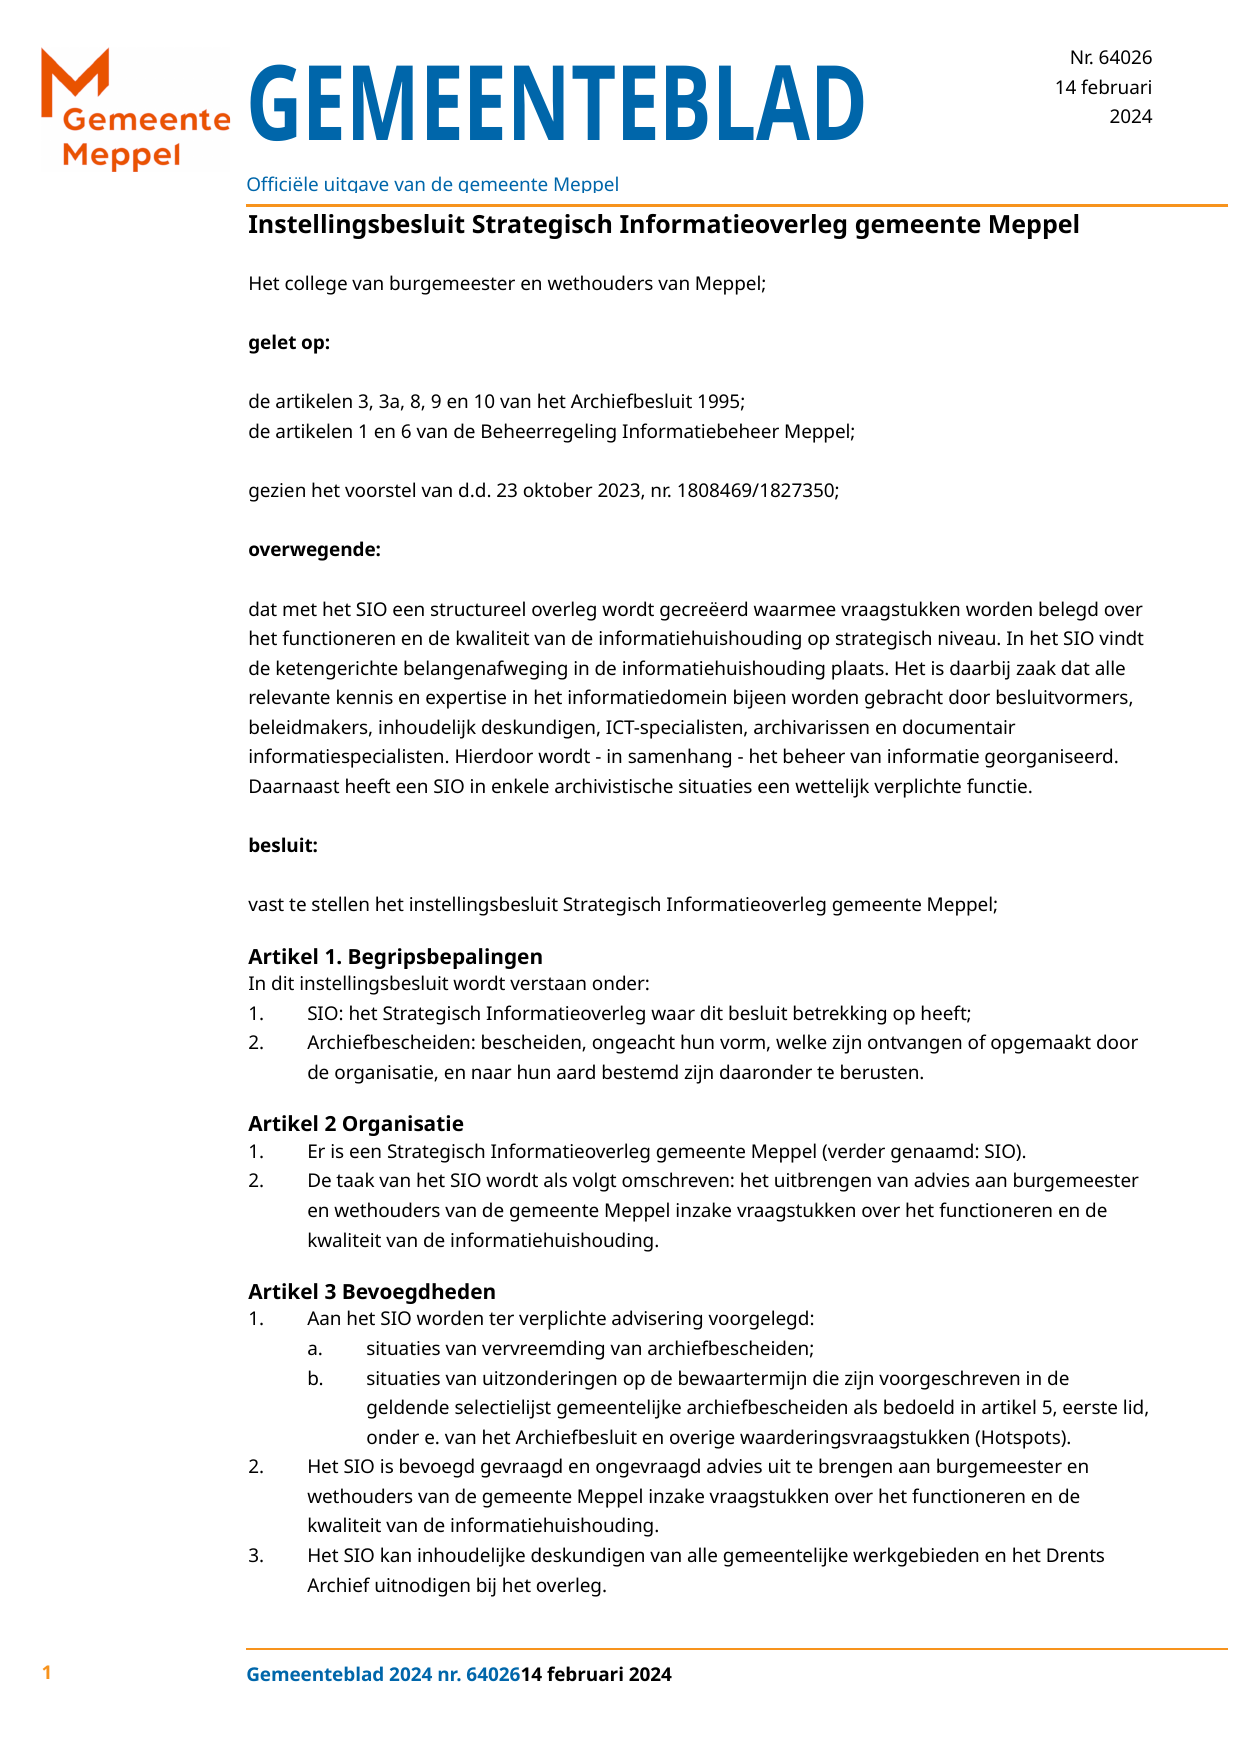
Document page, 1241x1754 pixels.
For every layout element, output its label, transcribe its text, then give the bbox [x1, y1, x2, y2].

text Artikel 1. Begripsbepalingen [248, 942, 1152, 970]
text vast te stellen het instellingsbesluit Strategisch Informatieoverleg gemeente Meppel; [248, 892, 1152, 917]
list SIO: het Strategisch Informatieoverleg waar dit besluit betrekking op heeft; [248, 1000, 1152, 1026]
text Artikel 2 Organisatie [248, 1109, 1152, 1138]
list De taak van het SIO wordt als volgt omschreven: het uitbrengen van advies aan burgemeester en wethouders van de gemeente Meppel inzake vraagstukken over het functioneren en de kwaliteit van de informatiehuishouding. [248, 1168, 1152, 1252]
text overwegende: [248, 537, 1152, 562]
text Instellingsbesluit Strategisch Informatieoverleg gemeente Meppel [248, 207, 1152, 241]
text In dit instellingsbesluit wordt verstaan onder: [248, 970, 1152, 996]
text Het college van burgemeester en wethouders van Meppel; [248, 270, 1152, 296]
text de artikelen 3, 3a, 8, 9 en 10 van het Archiefbesluit 1995; [248, 389, 1152, 414]
list Aan het SIO worden ter verplichte advisering voorgelegd: [248, 1306, 1152, 1331]
text de artikelen 1 en 6 van de Beheerregeling Informatiebeheer Meppel; [248, 418, 1152, 444]
list Het SIO is bevoegd gevraagd en ongevraagd advies uit te brengen aan burgemeester en wethouders van de gemeente Meppel inzake vraagstukken over het functioneren en de kwaliteit van de informatiehuishouding. [248, 1453, 1152, 1538]
list Archiefbescheiden: bescheiden, ongeacht hun vorm, welke zijn ontvangen of opgemaakt door de organisatie, en naar hun aard bestemd zijn daaronder te berusten. [248, 1029, 1152, 1085]
list Er is een Strategisch Informatieoverleg gemeente Meppel (verder genaamd: SIO). [248, 1138, 1152, 1164]
picture [41, 47, 231, 172]
text besluit: [248, 832, 1152, 858]
list situaties van uitzonderingen op de bewaartermijn die zijn voorgeschreven in de geldende selectielijst gemeentelijke archiefbescheiden als bedoeld in artikel 5, eerste lid, onder e. van het Archiefbesluit en overige waarderingsvraagstukken (Hotspots). [307, 1365, 1152, 1450]
text dat met het SIO een structureel overleg wordt gecreëerd waarmee vraagstukken worden belegd over het functioneren en de kwaliteit van de informatiehuishouding op strategisch niveau. In het SIO vindt de ketengerichte belangenafweging in de informatiehuishouding plaats. Het is daarbij zaak dat alle relevante kennis en expertise in het informatiedomein bijeen worden gebracht door besluitvormers, beleidmakers, inhoudelijk deskundigen, ICT-specialisten, archivarissen en documentair informatiespecialisten. Hierdoor wordt - in samenhang - het beheer van informatie georganiseerd. Daarnaast heeft een SIO in enkele archivistische situaties een wettelijk verplichte functie. [248, 596, 1152, 799]
text gezien het voorstel van d.d. 23 oktober 2023, nr. 1808469/1827350; [248, 477, 1152, 503]
text gelet op: [248, 329, 1152, 355]
list situaties van vervreemding van archiefbescheiden; [307, 1335, 1152, 1361]
list Het SIO kan inhoudelijke deskundigen van alle gemeentelijke werkgebieden en het Drents Archief uitnodigen bij het overleg. [248, 1542, 1152, 1598]
text Artikel 3 Bevoegdheden [248, 1277, 1152, 1306]
